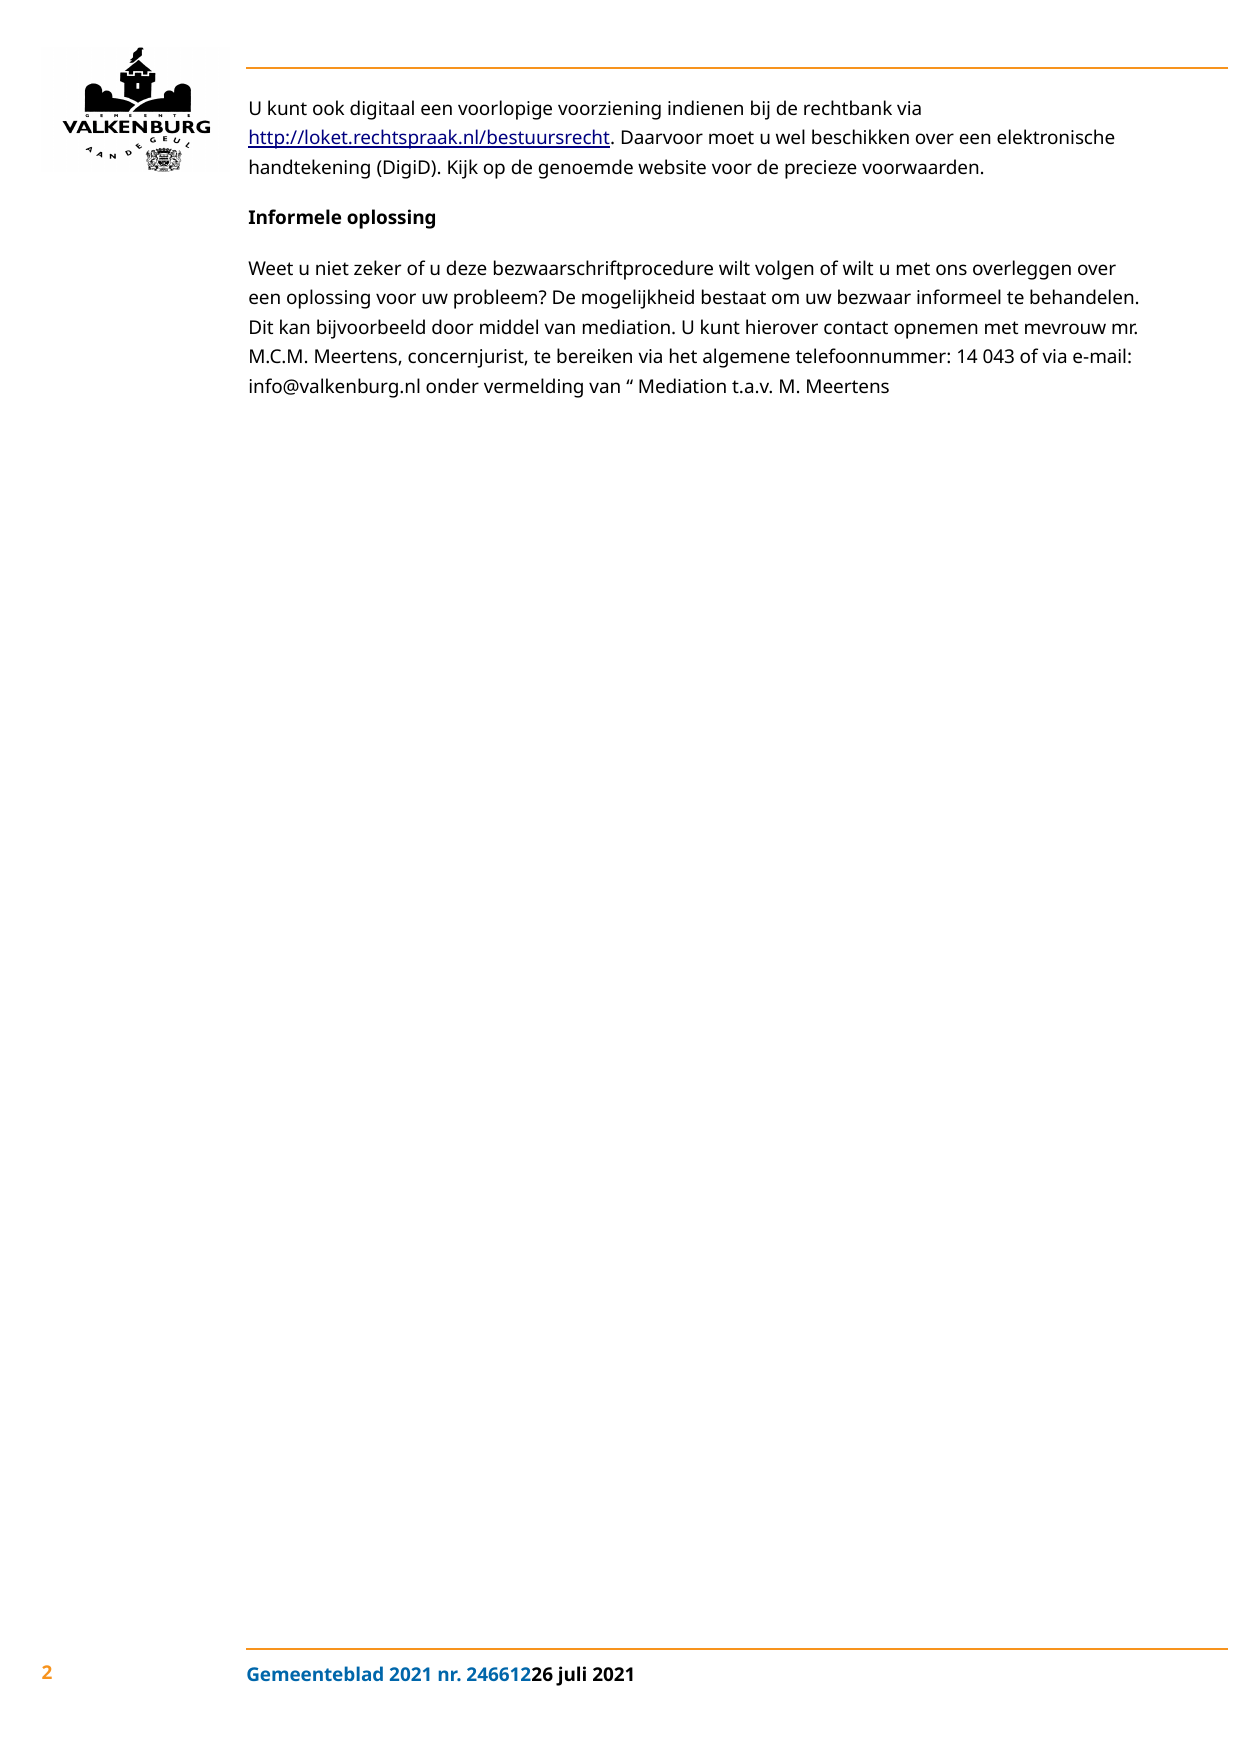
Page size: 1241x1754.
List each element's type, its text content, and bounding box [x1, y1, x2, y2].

text Weet u niet zeker of u deze bezwaarschriftprocedure wilt volgen of wilt u met ons overleggen over een oplossing voor uw probleem? De mogelijkheid bestaat om uw bezwaar informeel te behandelen. Dit kan bijvoorbeeld door middel van mediation. U kunt hierover contact opnemen met mevrouw mr. M.C.M. Meertens, concernjurist, te bereiken via het algemene telefoonnummer: 14 043 of via e-mail: info@valkenburg.nl onder vermelding van “ Mediation t.a.v. M. Meertens [248, 255, 1152, 399]
text U kunt ook digitaal een voorlopige voorziening indienen bij de rechtbank via http://loket.rechtspraak.nl/bestuursrecht. Daarvoor moet u wel beschikken over een elektronische handtekening (DigiD). Kijk op de genoemde website voor de precieze voorwaarden. [248, 95, 1152, 180]
text Informele oplossing [248, 204, 1152, 230]
picture [41, 47, 231, 172]
